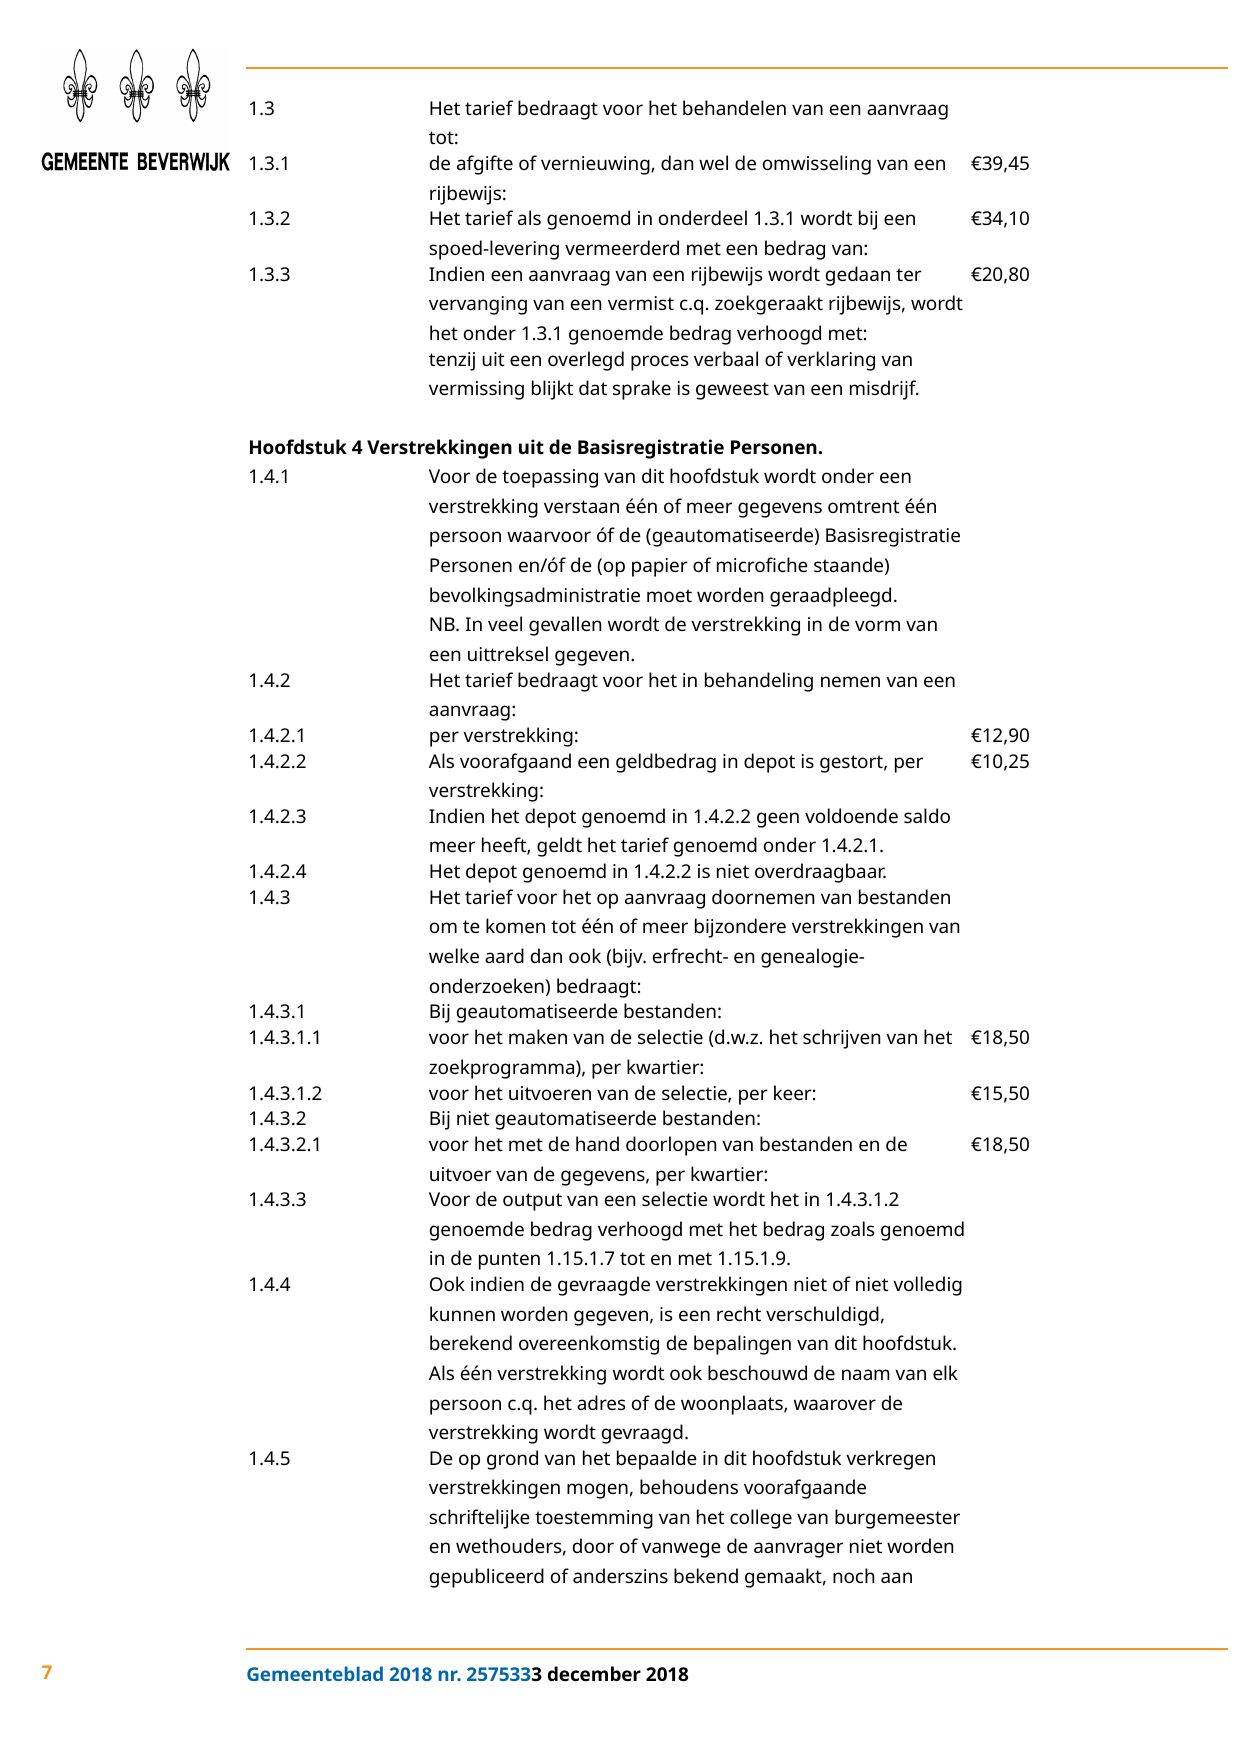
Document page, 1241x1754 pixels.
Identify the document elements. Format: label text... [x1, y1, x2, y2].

table_cell €18,50 [971, 1024, 1152, 1080]
table_cell [971, 346, 1152, 401]
table_cell [971, 1445, 1152, 1589]
table_cell voor het met de hand doorlopen van bestanden en de uitvoer van de gegevens, per kwartier: [429, 1131, 971, 1186]
table_cell [248, 346, 429, 401]
table_cell Het tarief voor het op aanvraag doornemen van bestanden om te komen tot één of meer bijzondere verstrekkingen van welke aard dan ook (bijv. erfrecht- en genealogie-onderzoeken) bedraagt: [429, 884, 971, 999]
picture [41, 47, 231, 172]
table_cell [971, 1105, 1152, 1131]
table_cell [971, 884, 1152, 999]
table_cell Het depot genoemd in 1.4.2.2 is niet overdraagbaar. [429, 859, 971, 884]
table_cell €12,90 [971, 722, 1152, 748]
table_cell 1.4.2.1 [248, 722, 429, 748]
table_cell [971, 803, 1152, 858]
table_cell [971, 1186, 1152, 1271]
table_cell Bij geautomatiseerde bestanden: [429, 999, 971, 1024]
table_cell 1.4.3.2 [248, 1105, 429, 1131]
table_cell €15,50 [971, 1080, 1152, 1105]
table_header 1.4.1 [248, 464, 429, 667]
table_cell Als voorafgaand een geldbedrag in depot is gestort, per verstrekking: [429, 748, 971, 803]
table_cell Voor de output van een selectie wordt het in 1.4.3.1.2 genoemde bedrag verhoogd met het bedrag zoals genoemd in de punten 1.15.1.7 tot en met 1.15.1.9. [429, 1186, 971, 1271]
table_cell 1.4.5 [248, 1445, 429, 1589]
table_cell €20,80 [971, 261, 1152, 346]
table_cell 1.3.2 [248, 206, 429, 261]
table_header [971, 95, 1152, 150]
table_cell 1.4.3.1.1 [248, 1024, 429, 1080]
table_header Het tarief bedraagt voor het behandelen van een aanvraag tot: [429, 95, 971, 150]
table_cell 1.4.3.3 [248, 1186, 429, 1271]
table_cell de afgifte of vernieuwing, dan wel de omwisseling van een rijbewijs: [429, 150, 971, 206]
table_cell €18,50 [971, 1131, 1152, 1186]
table_cell 1.4.2.3 [248, 803, 429, 858]
table_cell 1.4.4 [248, 1271, 429, 1445]
table_cell [971, 859, 1152, 884]
table_header Voor de toepassing van dit hoofdstuk wordt onder een verstrekking verstaan één of meer gegevens omtrent één persoon waarvoor óf de (geautomatiseerde) Basisregistratie Personen en/óf de (op papier of microfiche staande) bevolkingsadministratie moet worden geraadpleegd. NB. In veel gevallen wordt de verstrekking in de vorm van een uittreksel gegeven. [429, 464, 971, 667]
table_cell 1.4.3.1.2 [248, 1080, 429, 1105]
table_cell €39,45 [971, 150, 1152, 206]
table_cell Ook indien de gevraagde verstrekkingen niet of niet volledig kunnen worden gegeven, is een recht verschuldigd, berekend overeenkomstig de bepalingen van dit hoofdstuk. Als één verstrekking wordt ook beschouwd de naam van elk persoon c.q. het adres of de woonplaats, waarover de verstrekking wordt gevraagd. [429, 1271, 971, 1445]
table_cell voor het uitvoeren van de selectie, per keer: [429, 1080, 971, 1105]
table_cell 1.4.2.4 [248, 859, 429, 884]
table_cell €34,10 [971, 206, 1152, 261]
table_cell Indien het depot genoemd in 1.4.2.2 geen voldoende saldo meer heeft, geldt het tarief genoemd onder 1.4.2.1. [429, 803, 971, 858]
table_cell [971, 999, 1152, 1024]
table_cell De op grond van het bepaalde in dit hoofdstuk verkregen verstrekkingen mogen, behoudens voorafgaande schriftelijke toestemming van het college van burgemeester en wethouders, door of vanwege de aanvrager niet worden gepubliceerd of anderszins bekend gemaakt, noch aan [429, 1445, 971, 1589]
table_cell 1.4.2.2 [248, 748, 429, 803]
table_cell 1.3.1 [248, 150, 429, 206]
table_header 1.3 [248, 95, 429, 150]
table_cell [971, 1271, 1152, 1445]
table_cell 1.4.2 [248, 667, 429, 722]
table_cell 1.4.3.2.1 [248, 1131, 429, 1186]
table_cell €10,25 [971, 748, 1152, 803]
table_cell voor het maken van de selectie (d.w.z. het schrijven van het zoekprogramma), per kwartier: [429, 1024, 971, 1080]
table_cell 1.3.3 [248, 261, 429, 346]
text Hoofdstuk 4 Verstrekkingen uit de Basisregistratie Personen. [248, 434, 1152, 459]
table_cell Indien een aanvraag van een rijbewijs wordt gedaan ter vervanging van een vermist c.q. zoekgeraakt rijbewijs, wordt het onder 1.3.1 genoemde bedrag verhoogd met: [429, 261, 971, 346]
table_cell 1.4.3.1 [248, 999, 429, 1024]
table_cell Bij niet geautomatiseerde bestanden: [429, 1105, 971, 1131]
table_cell tenzij uit een overlegd proces verbaal of verklaring van vermissing blijkt dat sprake is geweest van een misdrijf. [429, 346, 971, 401]
table_cell [971, 667, 1152, 722]
table_cell Het tarief bedraagt voor het in behandeling nemen van een aanvraag: [429, 667, 971, 722]
table_cell Het tarief als genoemd in onderdeel 1.3.1 wordt bij een spoed-levering vermeerderd met een bedrag van: [429, 206, 971, 261]
table_cell per verstrekking: [429, 722, 971, 748]
table_cell 1.4.3 [248, 884, 429, 999]
table_header [971, 464, 1152, 667]
